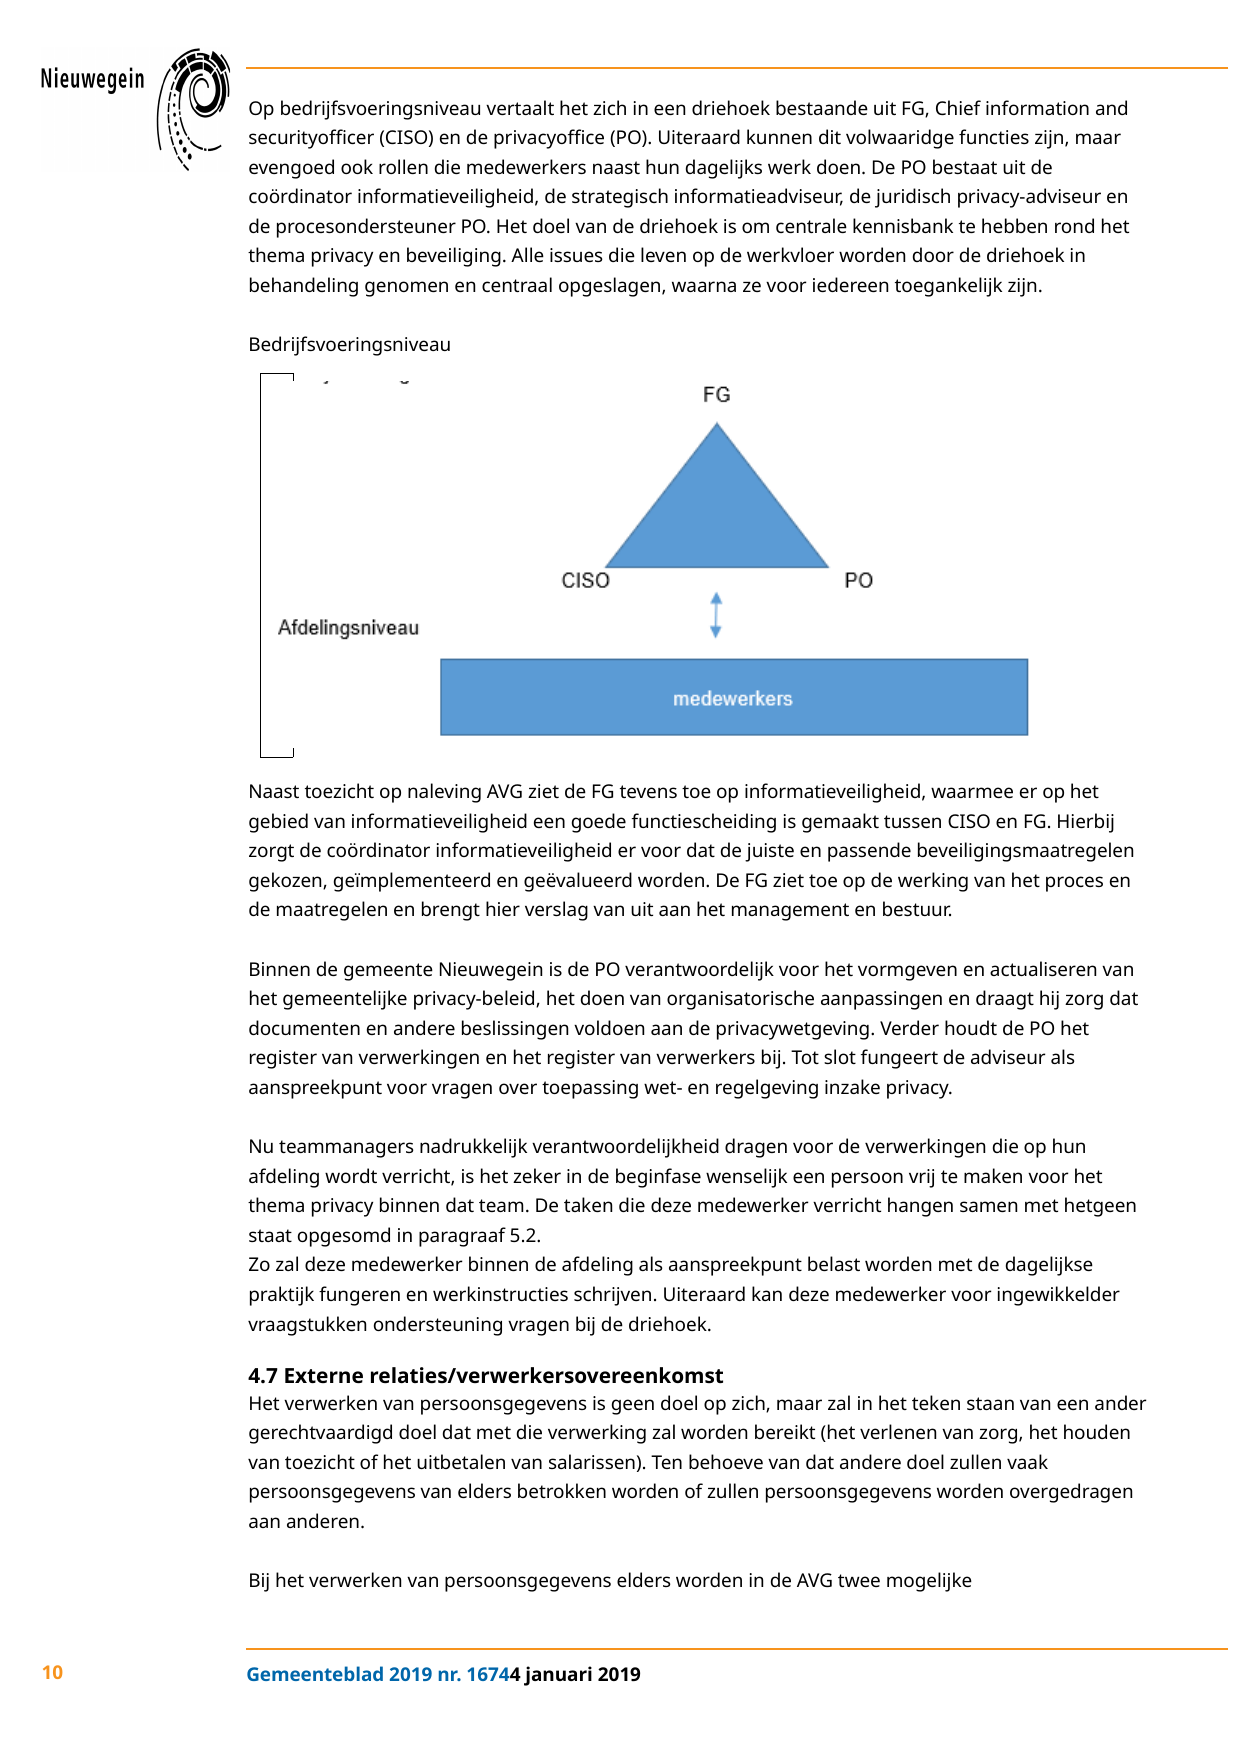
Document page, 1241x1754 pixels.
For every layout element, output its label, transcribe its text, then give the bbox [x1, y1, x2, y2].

picture [41, 47, 231, 172]
text Het verwerken van persoonsgegevens is geen doel op zich, maar zal in het teken staan van een ander gerechtvaardigd doel dat met die verwerking zal worden bereikt (het verlenen van zorg, het houden van toezicht of het uitbetalen van salarissen). Ten behoeve van dat andere doel zullen vaak persoonsgegevens van elders betrokken worden of zullen persoonsgegevens worden overgedragen aan anderen. [248, 1390, 1152, 1534]
text Zo zal deze medewerker binnen de afdeling als aanspreekpunt belast worden met de dagelijkse praktijk fungeren en werkinstructies schrijven. Uiteraard kan deze medewerker voor ingewikkelder vraagstukken ondersteuning vragen bij de driehoek. [248, 1252, 1152, 1337]
text Binnen de gemeente Nieuwegein is de PO verantwoordelijk voor het vormgeven en actualiseren van het gemeentelijke privacy-beleid, het doen van organisatorische aanpassingen en draagt hij zorg dat documenten en andere beslissingen voldoen aan de privacywetgeving. Verder houdt de PO het register van verwerkingen en het register van verwerkers bij. Tot slot fungeert de adviseur als aanspreekpunt voor vragen over toepassing wet- en regelgeving inzake privacy. [248, 956, 1152, 1100]
text 4.7 Externe relaties/verwerkersovereenkomst [248, 1361, 1152, 1390]
text Bij het verwerken van persoonsgegevens elders worden in de AVG twee mogelijke [248, 1567, 1152, 1593]
text Op bedrijfsvoeringsniveau vertaalt het zich in een driehoek bestaande uit FG, Chief information and securityofficer (CISO) en de privacyoffice (PO). Uiteraard kunnen dit volwaaridge functies zijn, maar evengoed ook rollen die medewerkers naast hun dagelijks werk doen. De PO bestaat uit de coördinator informatieveiligheid, de strategisch informatieadviseur, de juridisch privacy-adviseur en de procesondersteuner PO. Het doel van de driehoek is om centrale kennisbank te hebben rond het thema privacy en beveiliging. Alle issues die leven op de werkvloer worden door de driehoek in behandeling genomen en centraal opgeslagen, waarna ze voor iedereen toegankelijk zijn. [248, 95, 1152, 298]
text Nu teammanagers nadrukkelijk verantwoordelijkheid dragen voor de verwerkingen die op hun afdeling wordt verricht, is het zeker in de beginfase wenselijk een persoon vrij te maken voor het thema privacy binnen dat team. De taken die deze medewerker verricht hangen samen met hetgeen staat opgesomd in paragraaf 5.2. [248, 1133, 1152, 1248]
picture [268, 381, 1096, 748]
text Naast toezicht op naleving AVG ziet de FG tevens toe op informatieveiligheid, waarmee er op het gebied van informatieveiligheid een goede functiescheiding is gemaakt tussen CISO en FG. Hierbij zorgt de coördinator informatieveiligheid er voor dat de juiste en passende beveiligingsmaatregelen gekozen, geïmplementeerd en geëvalueerd worden. De FG ziet toe op de werking van het proces en de maatregelen en brengt hier verslag van uit aan het management en bestuur. [248, 778, 1152, 922]
text Bedrijfsvoeringsniveau [248, 331, 1152, 357]
